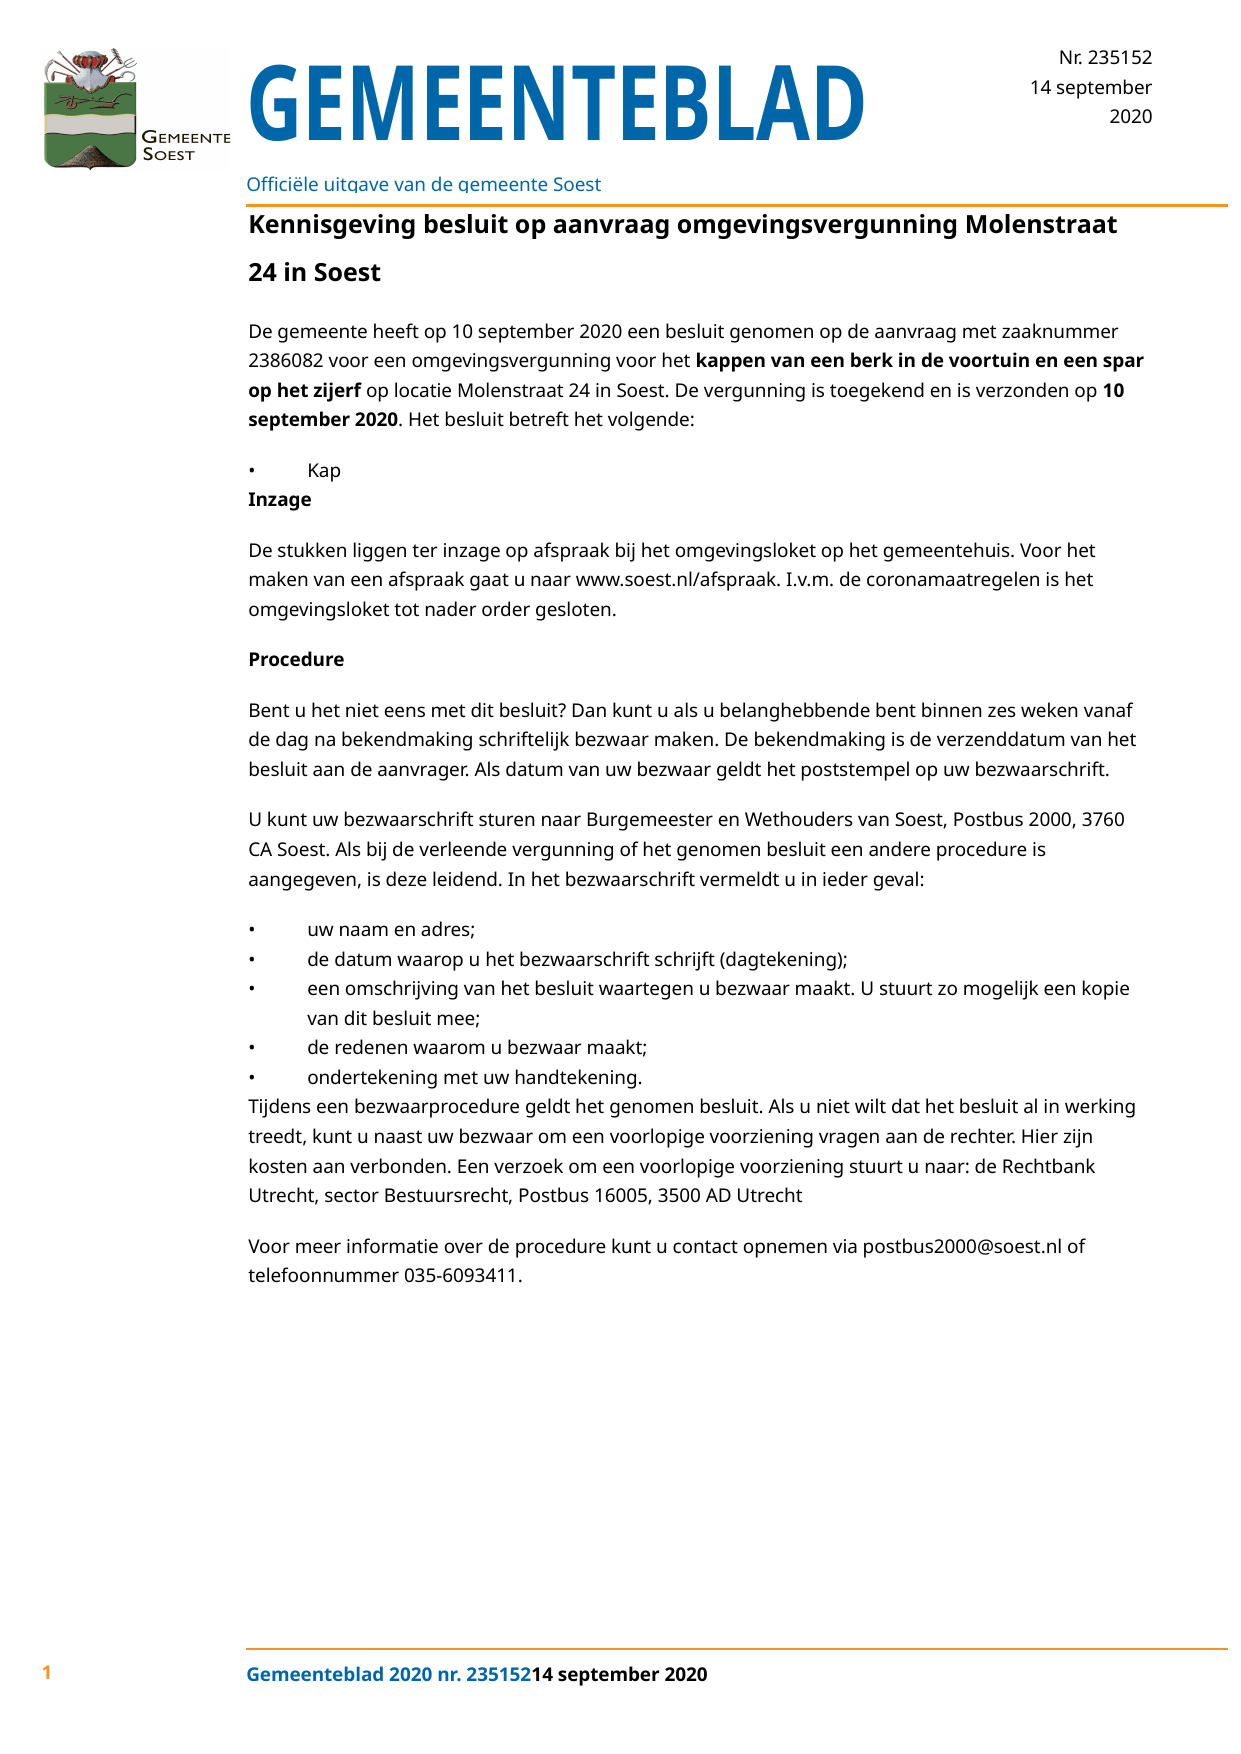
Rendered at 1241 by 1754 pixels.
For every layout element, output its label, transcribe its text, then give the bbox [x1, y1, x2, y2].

list een omschrijving van het besluit waartegen u bezwaar maakt. U stuurt zo mogelijk een kopie van dit besluit mee; [248, 975, 1152, 1031]
list uw naam en adres; [248, 916, 1152, 942]
text Inzage [248, 487, 1152, 512]
text Voor meer informatie over de procedure kunt u contact opnemen via postbus2000@soest.nl of telefoonnummer 035-6093411. [248, 1233, 1152, 1288]
list de redenen waarom u bezwaar maakt; [248, 1034, 1152, 1060]
text Kennisgeving besluit op aanvraag omgevingsvergunning Molenstraat 24 in Soest [248, 207, 1152, 288]
text Bent u het niet eens met dit besluit? Dan kunt u als u belanghebbende bent binnen zes weken vanaf de dag na bekendmaking schriftelijk bezwaar maken. De bekendmaking is de verzenddatum van het besluit aan de aanvrager. Als datum van uw bezwaar geldt het poststempel op uw bezwaarschrift. [248, 697, 1152, 782]
list ondertekening met uw handtekening. [248, 1064, 1152, 1090]
text Tijdens een bezwaarprocedure geldt het genomen besluit. Als u niet wilt dat het besluit al in werking treedt, kunt u naast uw bezwaar om een voorlopige voorziening vragen aan de rechter. Hier zijn kosten aan verbonden. Een verzoek om een voorlopige voorziening stuurt u naar: de Rechtbank Utrecht, sector Bestuursrecht, Postbus 16005, 3500 AD Utrecht [248, 1094, 1152, 1208]
text De stukken liggen ter inzage op afspraak bij het omgevingsloket op het gemeentehuis. Voor het maken van een afspraak gaat u naar www.soest.nl/afspraak. I.v.m. de coronamaatregelen is het omgevingsloket tot nader order gesloten. [248, 537, 1152, 622]
list Kap [248, 457, 1152, 483]
picture [41, 47, 231, 172]
text Procedure [248, 647, 1152, 672]
list de datum waarop u het bezwaarschrift schrijft (dagtekening); [248, 946, 1152, 972]
text U kunt uw bezwaarschrift sturen naar Burgemeester en Wethouders van Soest, Postbus 2000, 3760 CA Soest. Als bij de verleende vergunning of het genomen besluit een andere procedure is aangegeven, is deze leidend. In het bezwaarschrift vermeldt u in ieder geval: [248, 807, 1152, 892]
text De gemeente heeft op 10 september 2020 een besluit genomen op de aanvraag met zaaknummer 2386082 voor een omgevingsvergunning voor het kappen van een berk in de voortuin en een spar op het zijerf op locatie Molenstraat 24 in Soest. De vergunning is toegekend en is verzonden op 10 september 2020. Het besluit betreft het volgende: [248, 318, 1152, 432]
